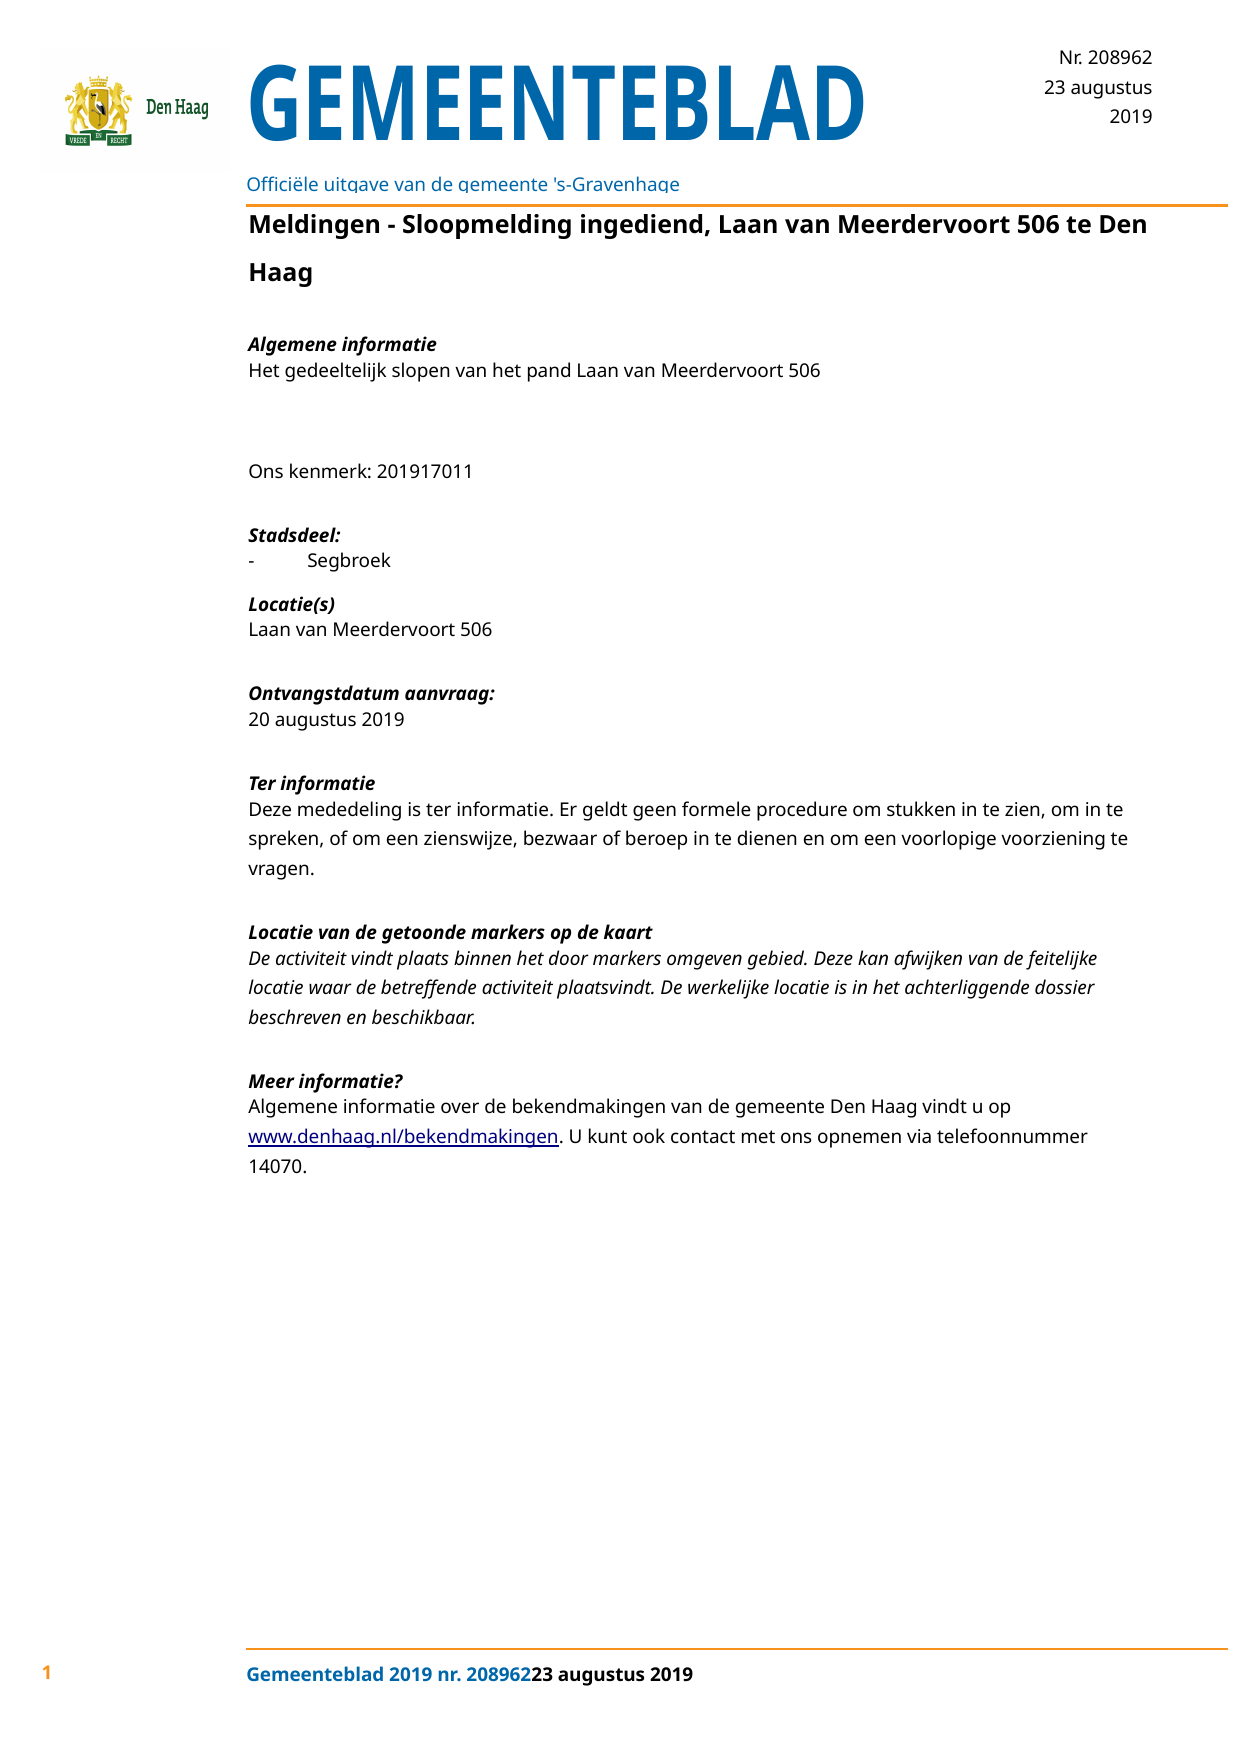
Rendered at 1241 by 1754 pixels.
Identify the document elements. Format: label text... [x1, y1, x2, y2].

text De activiteit vindt plaats binnen het door markers omgeven gebied. Deze kan afwijken van de feitelijke locatie waar de betreffende activiteit plaatsvindt. De werkelijke locatie is in het achterliggende dossier beschreven en beschikbaar. [248, 945, 1152, 1030]
text Locatie van de getoonde markers op de kaart [248, 919, 1152, 945]
text Laan van Meerdervoort 506 [248, 617, 1152, 642]
text Ontvangstdatum aanvraag: [248, 681, 1152, 706]
text 20 augustus 2019 [248, 706, 1152, 732]
text Stadsdeel: [248, 522, 1152, 548]
text Locatie(s) [248, 591, 1152, 617]
text Ter informatie [248, 770, 1152, 796]
picture [41, 47, 231, 172]
text Meldingen - Sloopmelding ingediend, Laan van Meerdervoort 506 te Den Haag [248, 207, 1152, 288]
text Het gedeeltelijk slopen van het pand Laan van Meerdervoort 506 [248, 357, 1152, 383]
text Algemene informatie over de bekendmakingen van de gemeente Den Haag vindt u op www.denhaag.nl/bekendmakingen. U kunt ook contact met ons opnemen via telefoonnummer 14070. [248, 1094, 1152, 1178]
text Deze mededeling is ter informatie. Er geldt geen formele procedure om stukken in te zien, om in te spreken, of om een zienswijze, bezwaar of beroep in te dienen en om een voorlopige voorziening te vragen. [248, 796, 1152, 881]
text Meer informatie? [248, 1068, 1152, 1094]
text Ons kenmerk: 201917011 [248, 458, 1152, 484]
text Algemene informatie [248, 331, 1152, 357]
list Segbroek [248, 548, 1152, 573]
